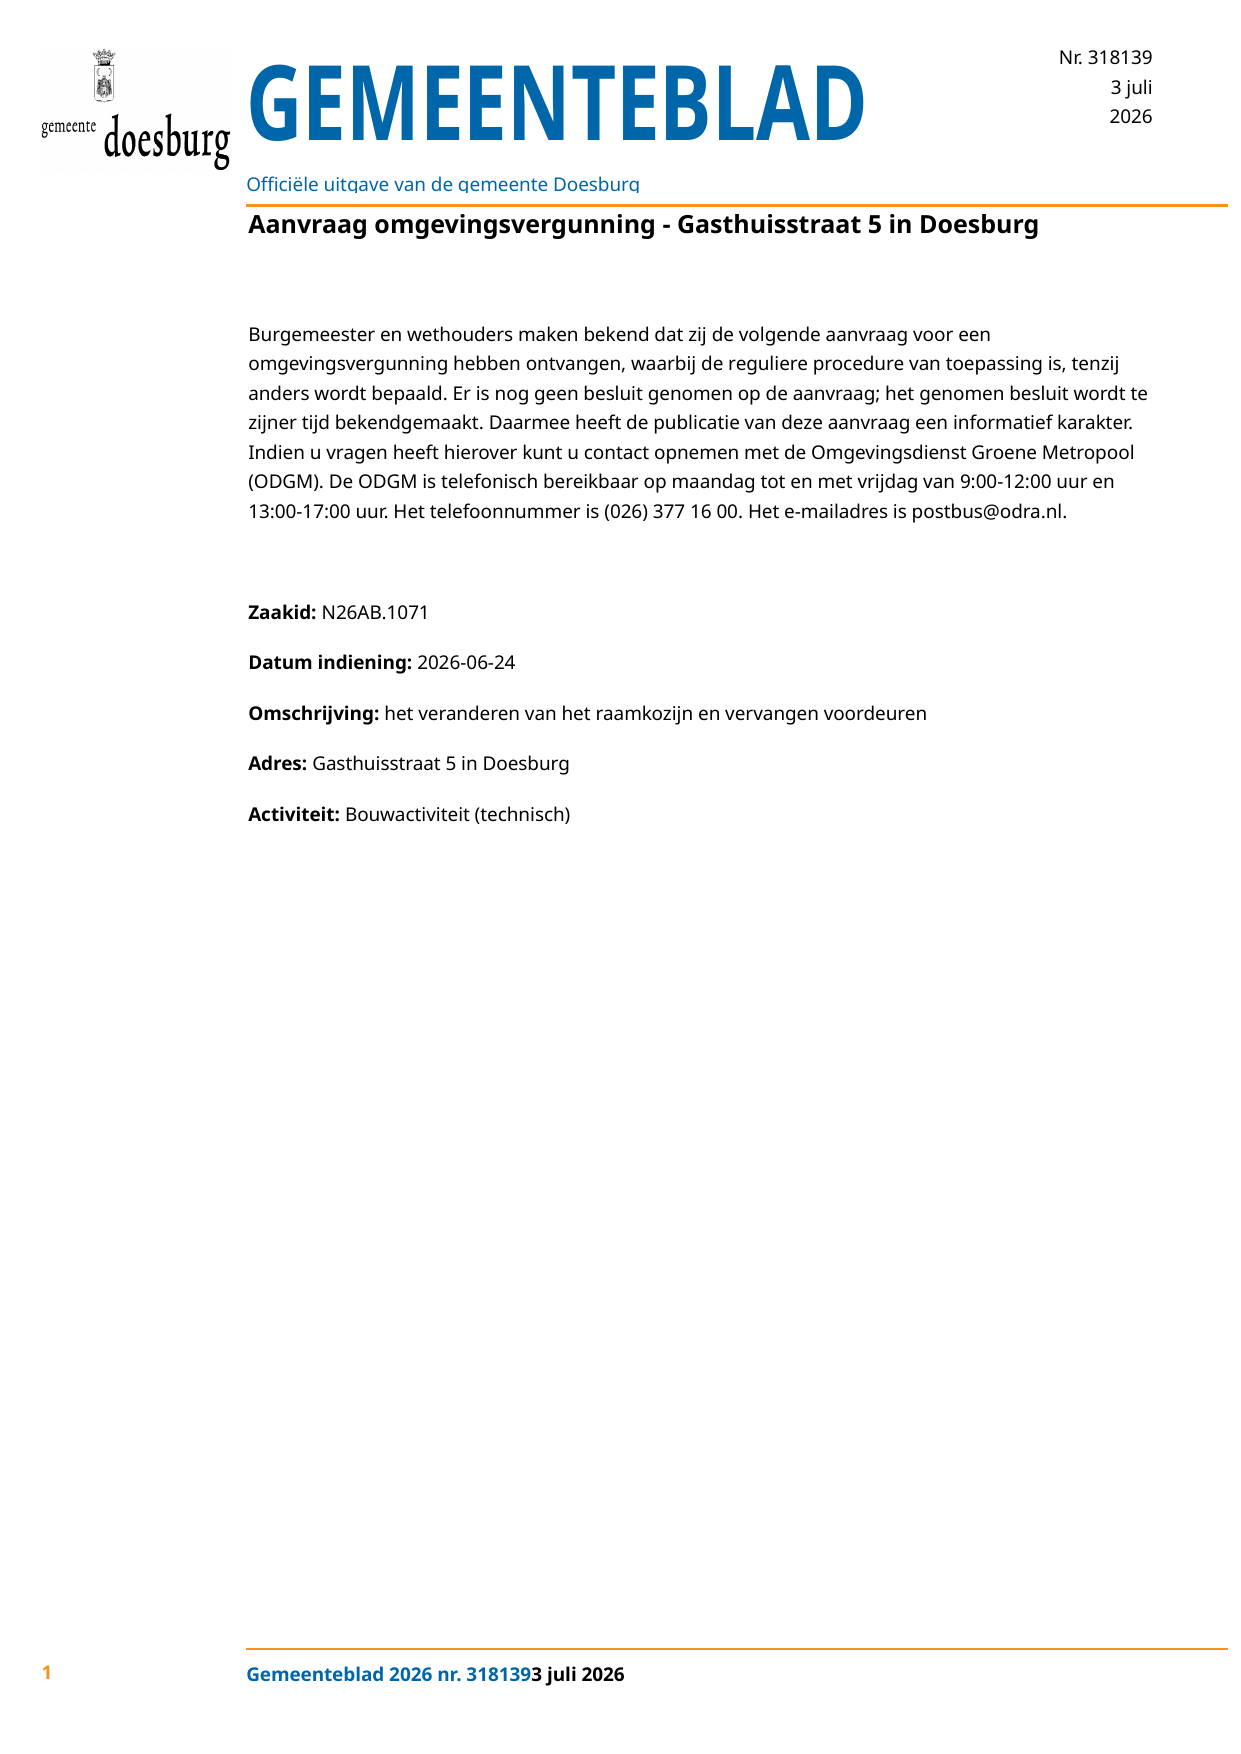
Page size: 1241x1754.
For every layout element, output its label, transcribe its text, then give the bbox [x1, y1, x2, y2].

text Burgemeester en wethouders maken bekend dat zij de volgende aanvraag voor een omgevingsvergunning hebben ontvangen, waarbij de reguliere procedure van toepassing is, tenzij anders wordt bepaald. Er is nog geen besluit genomen op de aanvraag; het genomen besluit wordt te zijner tijd bekendgemaakt. Daarmee heeft de publicatie van deze aanvraag een informatief karakter. Indien u vragen heeft hierover kunt u contact opnemen met de Omgevingsdienst Groene Metropool (ODGM). De ODGM is telefonisch bereikbaar op maandag tot en met vrijdag van 9:00-12:00 uur en 13:00-17:00 uur. Het telefoonnummer is (026) 377 16 00. Het e-mailadres is postbus@odra.nl. [248, 321, 1152, 524]
text Omschrijving: het veranderen van het raamkozijn en vervangen voordeuren [248, 700, 1152, 726]
text Zaakid: N26AB.1071 [248, 599, 1152, 625]
text Adres: Gasthuisstraat 5 in Doesburg [248, 750, 1152, 776]
picture [41, 47, 231, 172]
text Activiteit: Bouwactiviteit (technisch) [248, 801, 1152, 826]
text Aanvraag omgevingsvergunning - Gasthuisstraat 5 in Doesburg [248, 207, 1152, 241]
text Datum indiening: 2026-06-24 [248, 649, 1152, 675]
